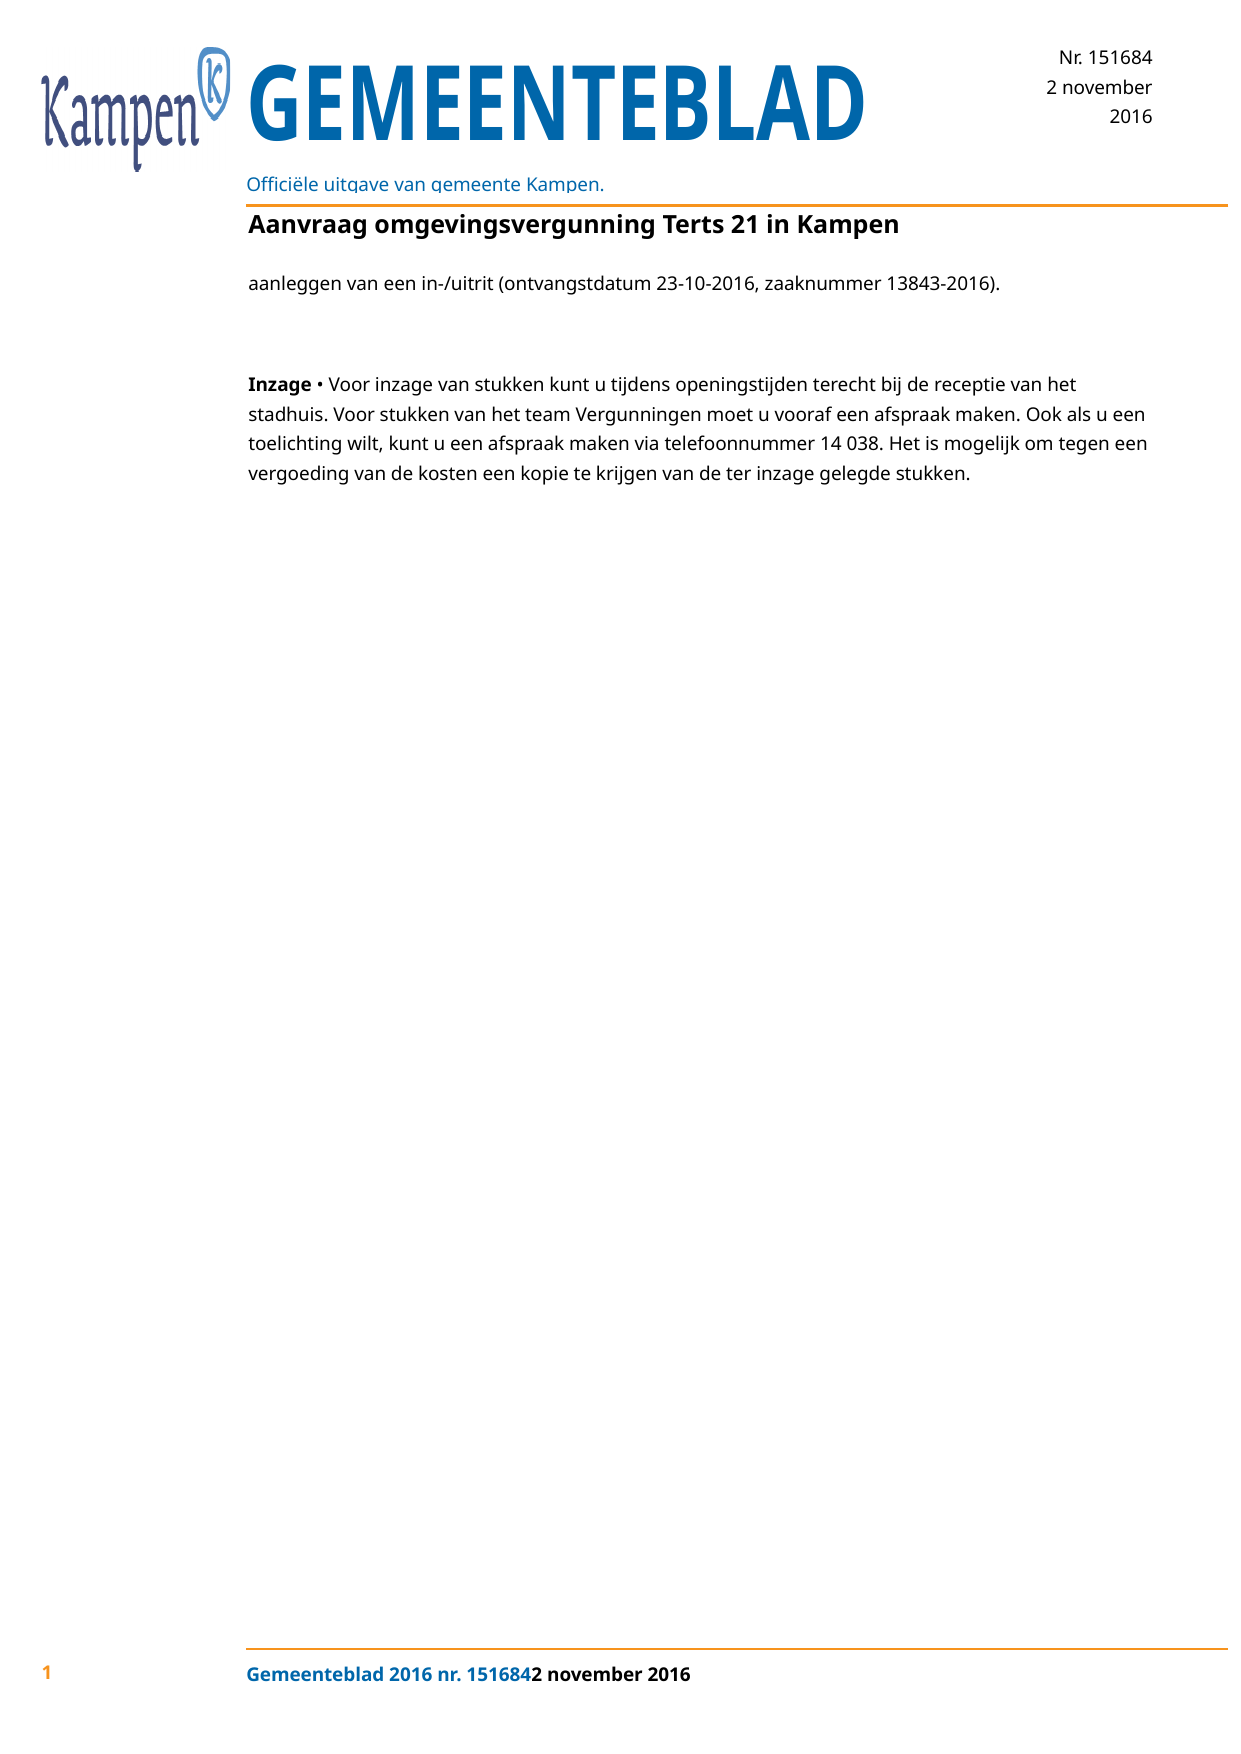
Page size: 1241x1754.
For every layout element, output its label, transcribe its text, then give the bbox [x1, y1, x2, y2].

text Aanvraag omgevingsvergunning Terts 21 in Kampen [248, 207, 1152, 241]
text aanleggen van een in-/uitrit (ontvangstdatum 23-10-2016, zaaknummer 13843-2016). [248, 270, 1152, 296]
text Inzage • Voor inzage van stukken kunt u tijdens openingstijden terecht bij de receptie van het stadhuis. Voor stukken van het team Vergunningen moet u vooraf een afspraak maken. Ook als u een toelichting wilt, kunt u een afspraak maken via telefoonnummer 14 038. Het is mogelijk om tegen een vergoeding van de kosten een kopie te krijgen van de ter inzage gelegde stukken. [248, 371, 1152, 486]
picture [41, 47, 231, 172]
